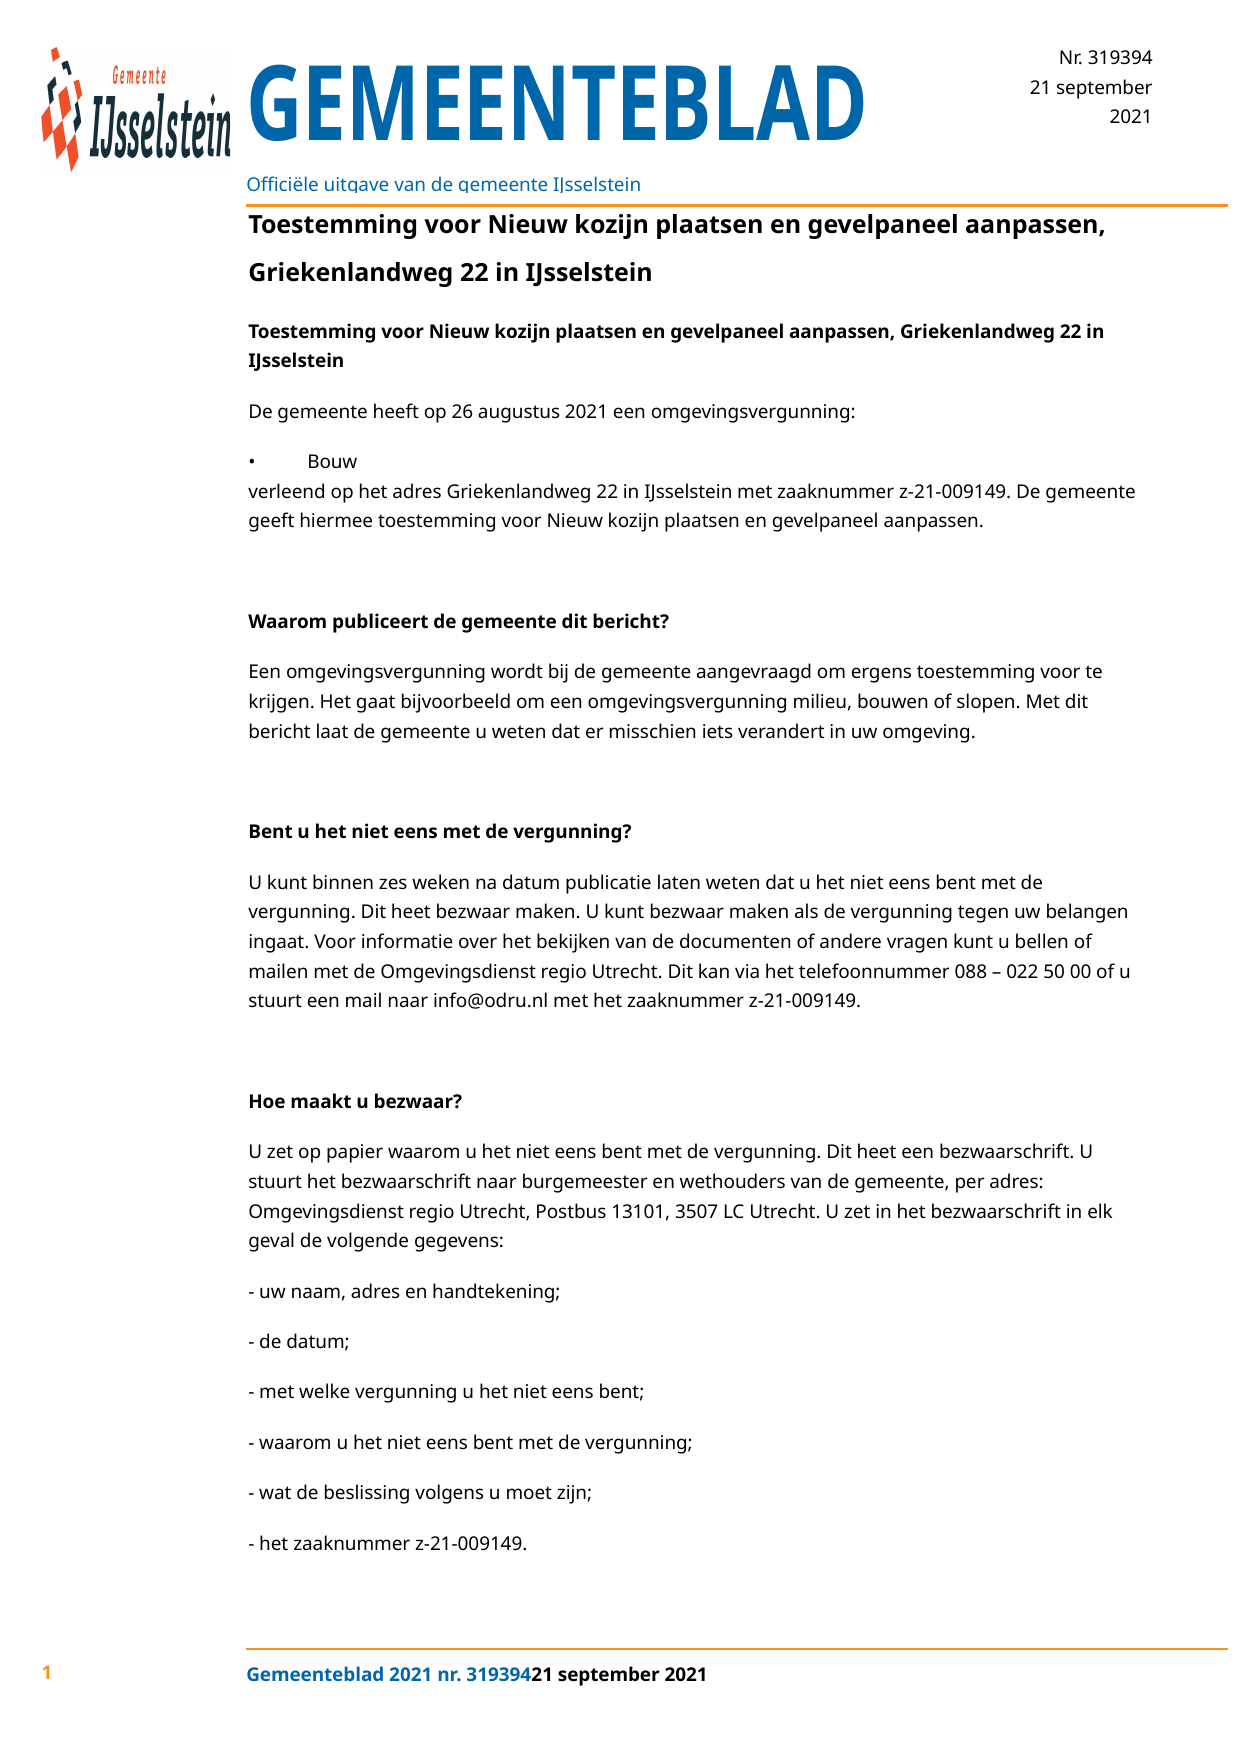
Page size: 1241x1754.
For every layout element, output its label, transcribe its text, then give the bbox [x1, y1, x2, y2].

text - waarom u het niet eens bent met de vergunning; [248, 1429, 1152, 1455]
text verleend op het adres Griekenlandweg 22 in IJsselstein met zaaknummer z-21-009149. De gemeente geeft hiermee toestemming voor Nieuw kozijn plaatsen en gevelpaneel aanpassen. [248, 478, 1152, 533]
text U zet op papier waarom u het niet eens bent met de vergunning. Dit heet een bezwaarschrift. U stuurt het bezwaarschrift naar burgemeester en wethouders van de gemeente, per adres: Omgevingsdienst regio Utrecht, Postbus 13101, 3507 LC Utrecht. U zet in het bezwaarschrift in elk geval de volgende gegevens: [248, 1139, 1152, 1253]
text Bent u het niet eens met de vergunning? [248, 819, 1152, 844]
text Toestemming voor Nieuw kozijn plaatsen en gevelpaneel aanpassen, Griekenlandweg 22 in IJsselstein [248, 207, 1152, 288]
text - met welke vergunning u het niet eens bent; [248, 1379, 1152, 1404]
text - uw naam, adres en handtekening; [248, 1278, 1152, 1304]
list Bouw [248, 448, 1152, 474]
picture [41, 47, 231, 172]
text - wat de beslissing volgens u moet zijn; [248, 1479, 1152, 1505]
text Toestemming voor Nieuw kozijn plaatsen en gevelpaneel aanpassen, Griekenlandweg 22 in IJsselstein [248, 318, 1152, 373]
text - het zaaknummer z-21-009149. [248, 1530, 1152, 1556]
text Een omgevingsvergunning wordt bij de gemeente aangevraagd om ergens toestemming voor te krijgen. Het gaat bijvoorbeeld om een omgevingsvergunning milieu, bouwen of slopen. Met dit bericht laat de gemeente u weten dat er misschien iets verandert in uw omgeving. [248, 659, 1152, 744]
text De gemeente heeft op 26 augustus 2021 een omgevingsvergunning: [248, 398, 1152, 424]
text U kunt binnen zes weken na datum publicatie laten weten dat u het niet eens bent met de vergunning. Dit heet bezwaar maken. U kunt bezwaar maken als de vergunning tegen uw belangen ingaat. Voor informatie over het bekijken van de documenten of andere vragen kunt u bellen of mailen met de Omgevingsdienst regio Utrecht. Dit kan via het telefoonnummer 088 – 022 50 00 of u stuurt een mail naar info@odru.nl met het zaaknummer z-21-009149. [248, 869, 1152, 1013]
text Waarom publiceert de gemeente dit bericht? [248, 608, 1152, 634]
text - de datum; [248, 1328, 1152, 1354]
text Hoe maakt u bezwaar? [248, 1088, 1152, 1114]
